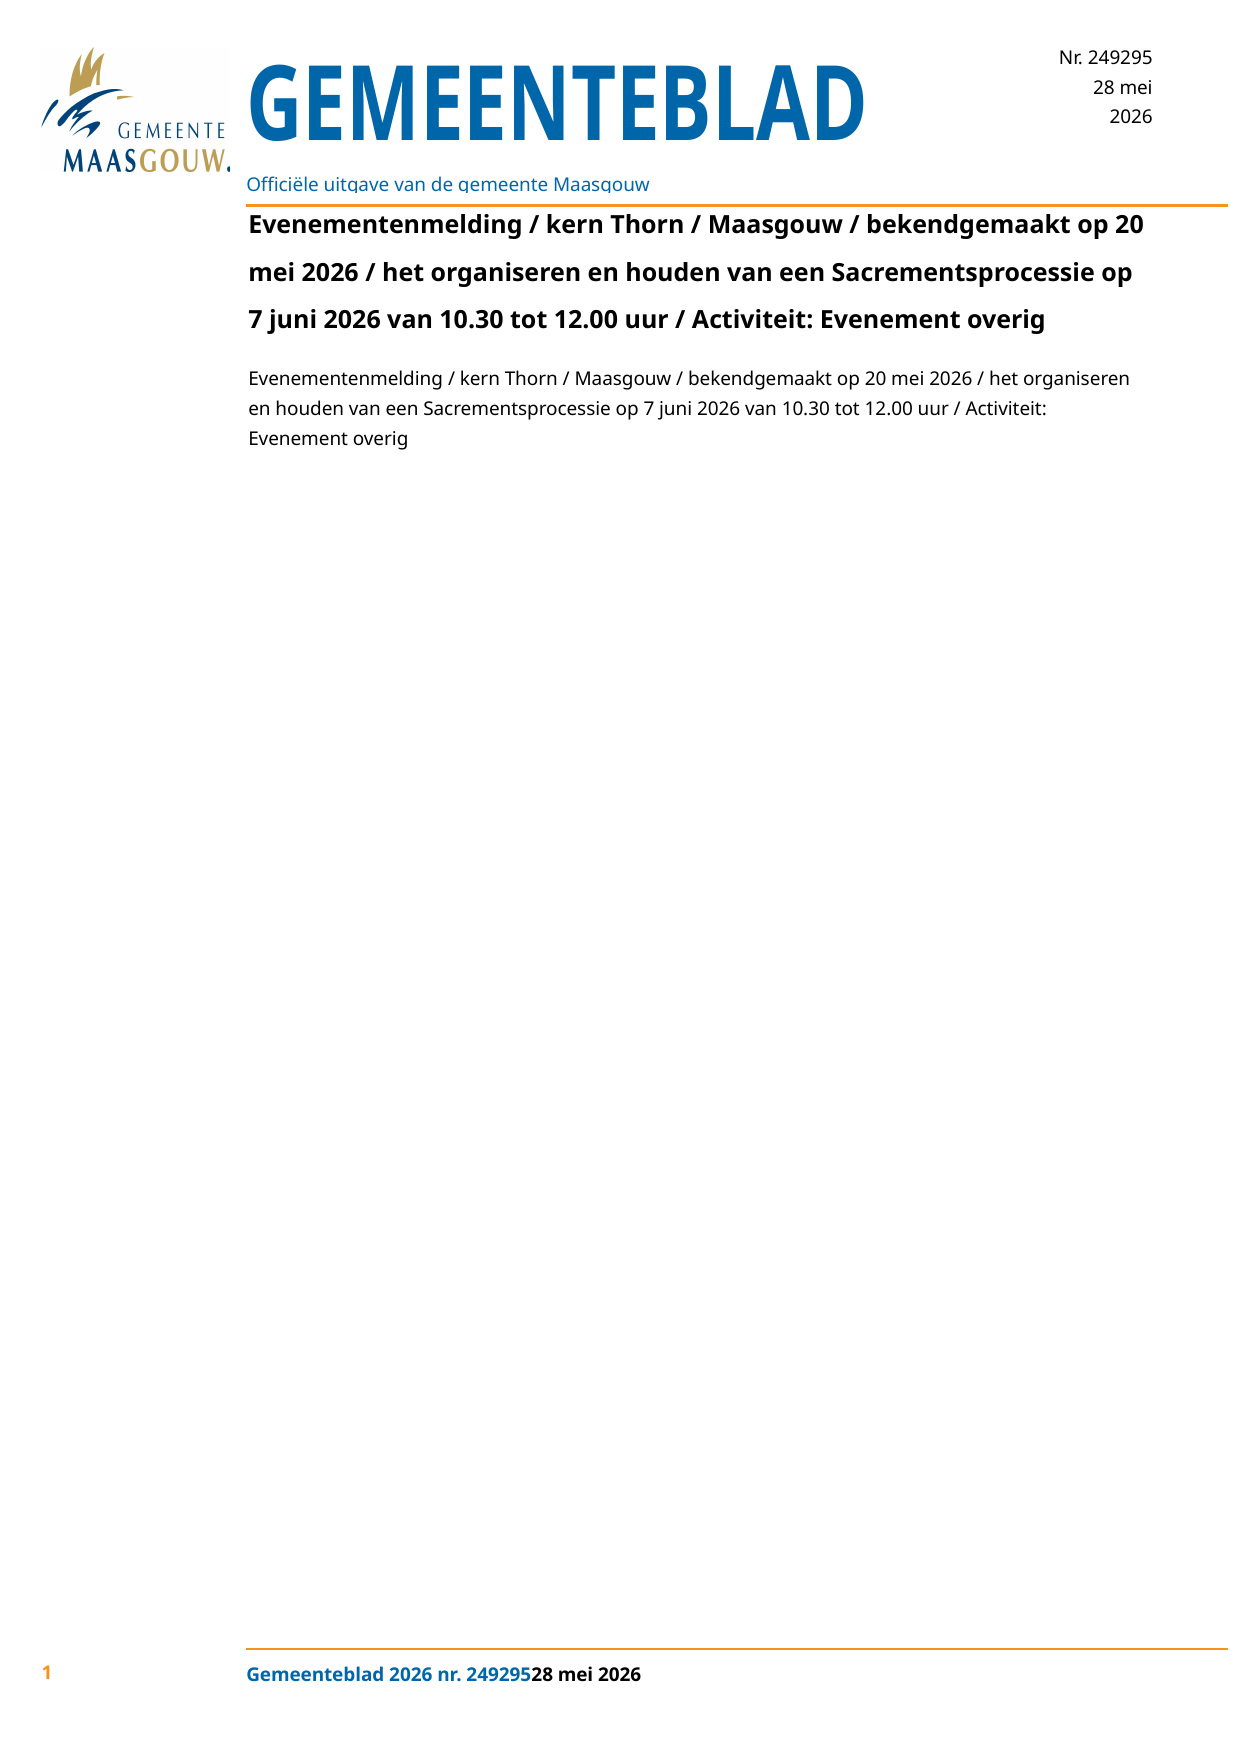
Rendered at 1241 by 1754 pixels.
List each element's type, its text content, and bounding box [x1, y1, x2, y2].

text Evenementenmelding / kern Thorn / Maasgouw / bekendgemaakt op 20 mei 2026 / het organiseren en houden van een Sacrementsprocessie op 7 juni 2026 van 10.30 tot 12.00 uur / Activiteit: Evenement overig [248, 207, 1152, 336]
text Evenementenmelding / kern Thorn / Maasgouw / bekendgemaakt op 20 mei 2026 / het organiseren en houden van een Sacrementsprocessie op 7 juni 2026 van 10.30 tot 12.00 uur / Activiteit: Evenement overig [248, 366, 1152, 450]
picture [41, 47, 231, 172]
